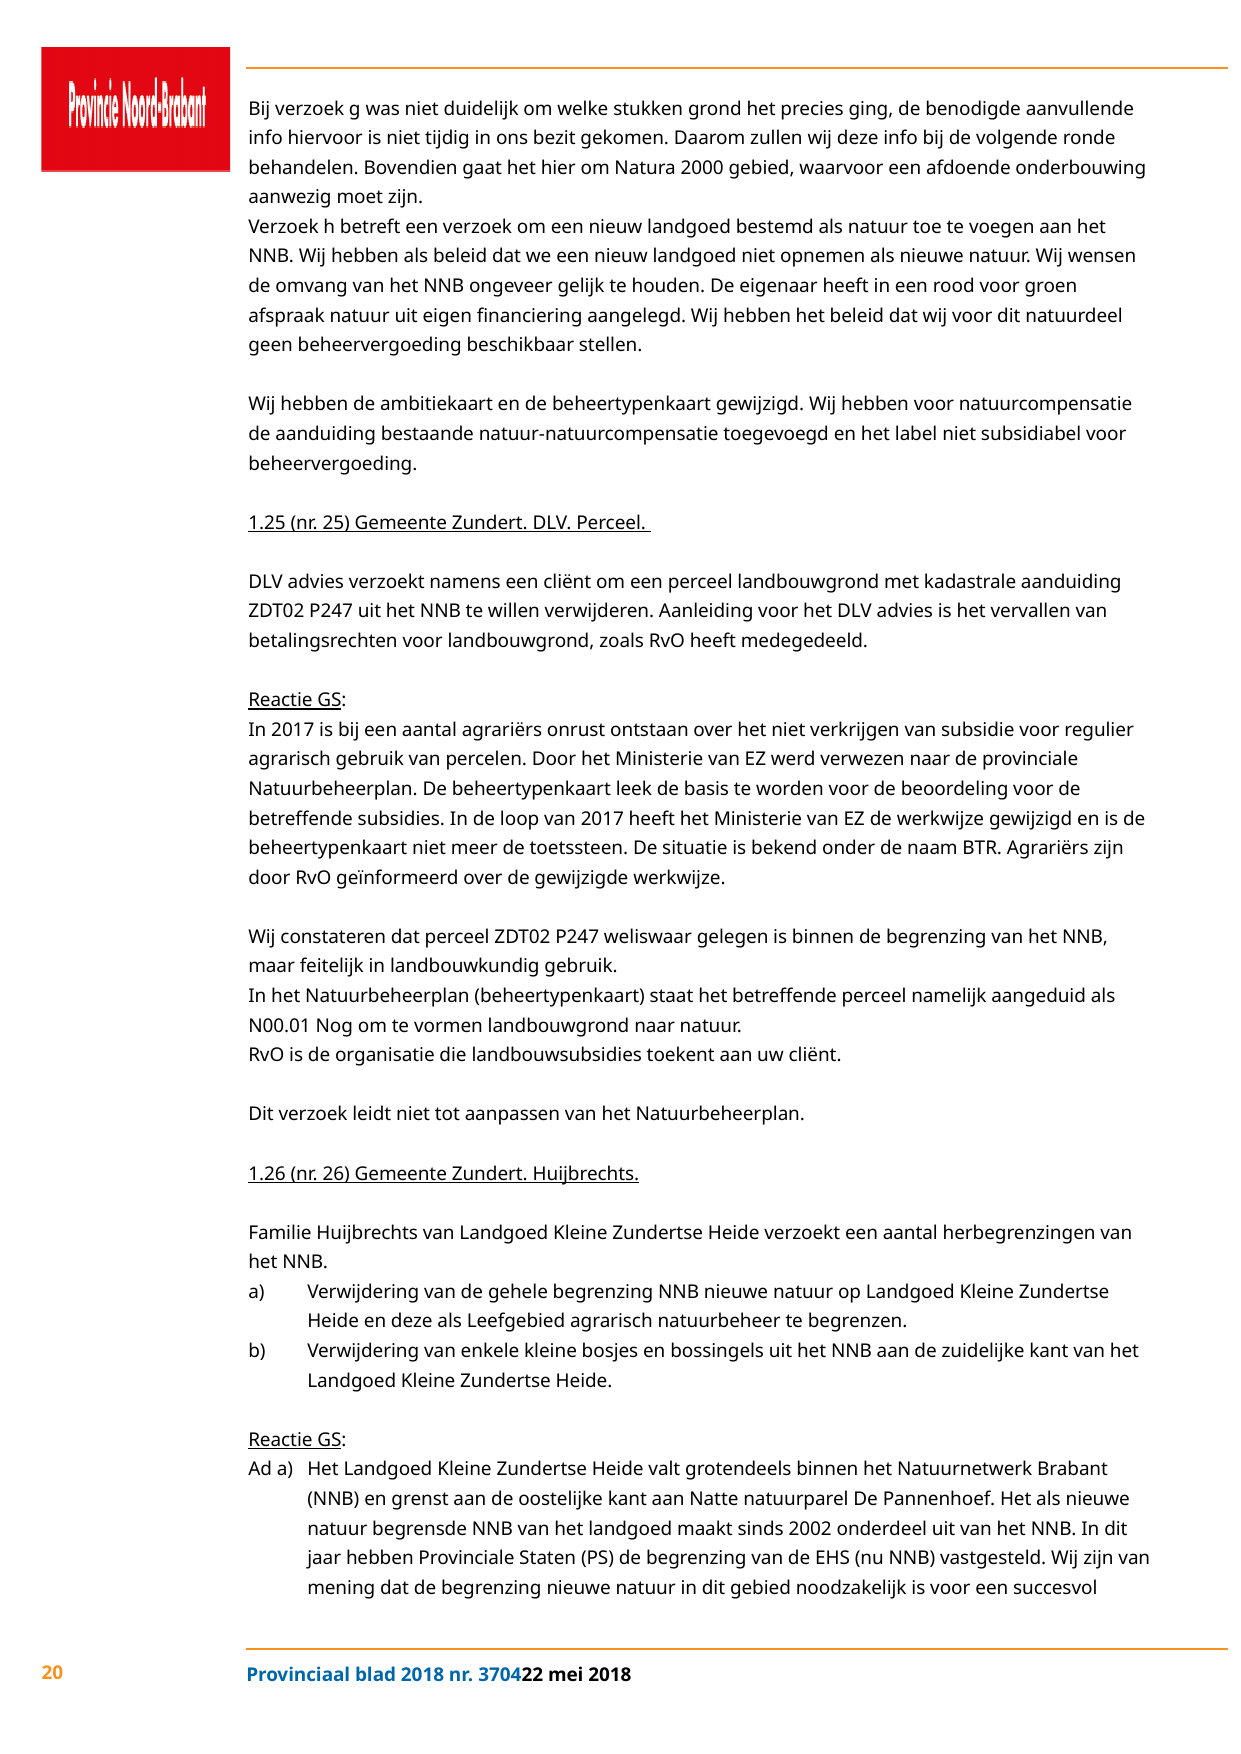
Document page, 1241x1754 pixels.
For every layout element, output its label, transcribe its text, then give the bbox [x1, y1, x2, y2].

text Familie Huijbrechts van Landgoed Kleine Zundertse Heide verzoekt een aantal herbegrenzingen van het NNB. [248, 1219, 1152, 1274]
text Wij constateren dat perceel ZDT02 P247 weliswaar gelegen is binnen de begrenzing van het NNB, maar feitelijk in landbouwkundig gebruik. [248, 923, 1152, 978]
text In het Natuurbeheerplan (beheertypenkaart) staat het betreffende perceel namelijk aangeduid als N00.01 Nog om te vormen landbouwgrond naar natuur. [248, 982, 1152, 1038]
text In 2017 is bij een aantal agrariërs onrust ontstaan over het niet verkrijgen van subsidie voor regulier agrarisch gebruik van percelen. Door het Ministerie van EZ werd verwezen naar de provinciale Natuurbeheerplan. De beheertypenkaart leek de basis te worden voor de beoordeling voor de betreffende subsidies. In de loop van 2017 heeft het Ministerie van EZ de werkwijze gewijzigd en is de beheertypenkaart niet meer de toetssteen. De situatie is bekend onder de naam BTR. Agrariërs zijn door RvO geïnformeerd over de gewijzigde werkwijze. [248, 716, 1152, 890]
text Wij hebben de ambitiekaart en de beheertypenkaart gewijzigd. Wij hebben voor natuurcompensatie de aanduiding bestaande natuur-natuurcompensatie toegevoegd en het label niet subsidiabel voor beheervergoeding. [248, 391, 1152, 476]
text Dit verzoek leidt niet tot aanpassen van het Natuurbeheerplan. [248, 1101, 1152, 1126]
text DLV advies verzoekt namens een cliënt om een perceel landbouwgrond met kadastrale aanduiding ZDT02 P247 uit het NNB te willen verwijderen. Aanleiding voor het DLV advies is het vervallen van betalingsrechten voor landbouwgrond, zoals RvO heeft medegedeeld. [248, 568, 1152, 653]
list Verwijdering van de gehele begrenzing NNB nieuwe natuur op Landgoed Kleine Zundertse Heide en deze als Leefgebied agrarisch natuurbeheer te begrenzen. [248, 1278, 1152, 1333]
picture [41, 47, 231, 172]
text RvO is de organisatie die landbouwsubsidies toekent aan uw cliënt. [248, 1041, 1152, 1067]
text Bij verzoek g was niet duidelijk om welke stukken grond het precies ging, de benodigde aanvullende info hiervoor is niet tijdig in ons bezit gekomen. Daarom zullen wij deze info bij de volgende ronde behandelen. Bovendien gaat het hier om Natura 2000 gebied, waarvoor een afdoende onderbouwing aanwezig moet zijn. [248, 95, 1152, 209]
text 1.26 (nr. 26) Gemeente Zundert. Huijbrechts. [248, 1160, 1152, 1186]
list Verwijdering van enkele kleine bosjes en bossingels uit het NNB aan de zuidelijke kant van het Landgoed Kleine Zundertse Heide. [248, 1337, 1152, 1393]
text Reactie GS: [248, 686, 1152, 712]
list Het Landgoed Kleine Zundertse Heide valt grotendeels binnen het Natuurnetwerk Brabant (NNB) en grenst aan de oostelijke kant aan Natte natuurparel De Pannenhoef. Het als nieuwe natuur begrensde NNB van het landgoed maakt sinds 2002 onderdeel uit van het NNB. In dit jaar hebben Provinciale Staten (PS) de begrenzing van de EHS (nu NNB) vastgesteld. Wij zijn van mening dat de begrenzing nieuwe natuur in dit gebied noodzakelijk is voor een succesvol [248, 1456, 1152, 1600]
text Reactie GS: [248, 1426, 1152, 1452]
text 1.25 (nr. 25) Gemeente Zundert. DLV. Perceel. [248, 509, 1152, 535]
text Verzoek h betreft een verzoek om een nieuw landgoed bestemd als natuur toe te voegen aan het NNB. Wij hebben als beleid dat we een nieuw landgoed niet opnemen als nieuwe natuur. Wij wensen de omvang van het NNB ongeveer gelijk te houden. De eigenaar heeft in een rood voor groen afspraak natuur uit eigen financiering aangelegd. Wij hebben het beleid dat wij voor dit natuurdeel geen beheervergoeding beschikbaar stellen. [248, 213, 1152, 357]
